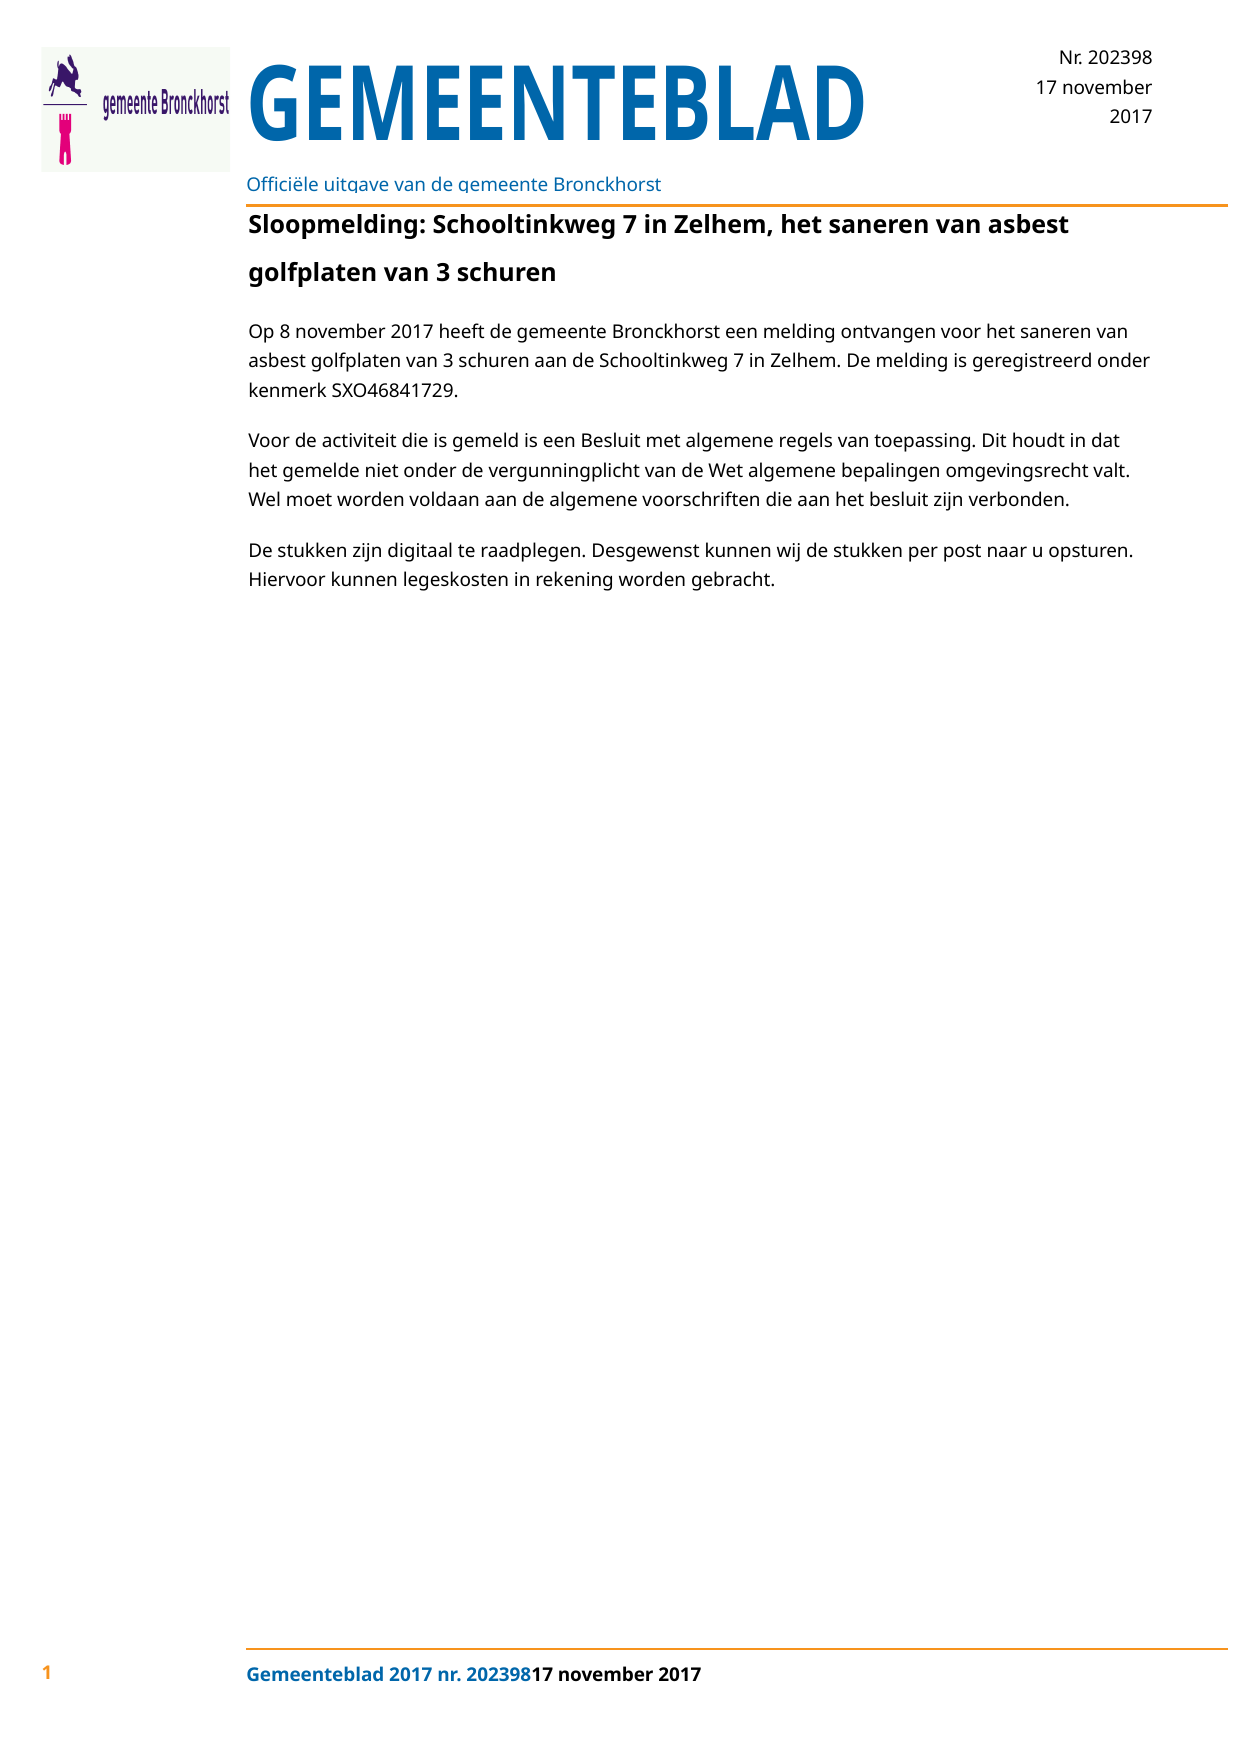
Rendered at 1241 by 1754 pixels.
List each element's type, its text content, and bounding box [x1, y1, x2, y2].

text Sloopmelding: Schooltinkweg 7 in Zelhem, het saneren van asbest golfplaten van 3 schuren [248, 207, 1152, 288]
text Voor de activiteit die is gemeld is een Besluit met algemene regels van toepassing. Dit houdt in dat het gemelde niet onder de vergunningplicht van de Wet algemene bepalingen omgevingsrecht valt. Wel moet worden voldaan aan de algemene voorschriften die aan het besluit zijn verbonden. [248, 427, 1152, 512]
picture [41, 47, 231, 172]
text Op 8 november 2017 heeft de gemeente Bronckhorst een melding ontvangen voor het saneren van asbest golfplaten van 3 schuren aan de Schooltinkweg 7 in Zelhem. De melding is geregistreerd onder kenmerk SXO46841729. [248, 318, 1152, 403]
text De stukken zijn digitaal te raadplegen. Desgewenst kunnen wij de stukken per post naar u opsturen. Hiervoor kunnen legeskosten in rekening worden gebracht. [248, 537, 1152, 592]
